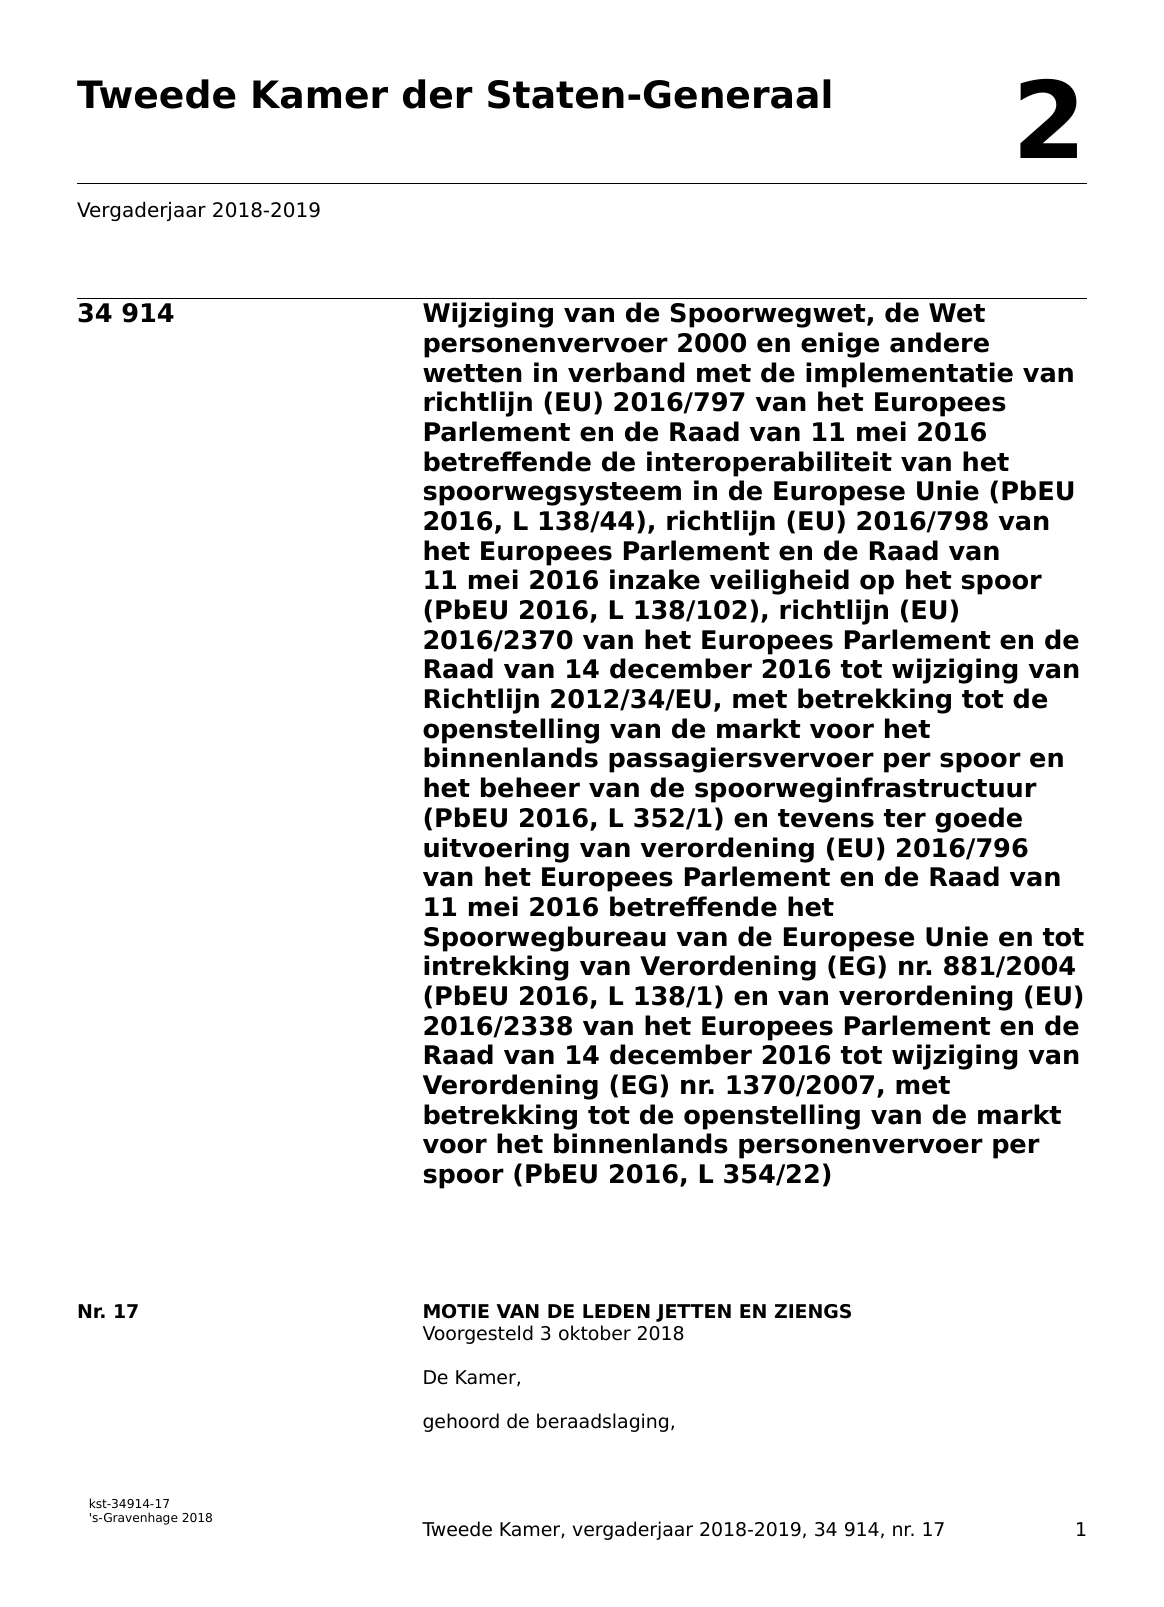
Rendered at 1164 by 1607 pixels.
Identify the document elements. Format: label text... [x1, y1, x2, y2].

table_header Tweede Kamer der Staten-Generaal [77, 59, 886, 183]
table_header 2 [886, 59, 1087, 183]
subtitle 34 914 Wijziging van de Spoorwegwet, de Wet personenvervoer 2000 en enige andere wetten in verband met de implementatie van richtlijn (EU) 2016/797 van het Europees Parlement en de Raad van 11 mei 2016 betreffende de interoperabiliteit van het spoorwegsysteem in de Europese Unie (PbEU 2016, L 138/44), richtlijn (EU) 2016/798 van het Europees Parlement en de Raad van 11 mei 2016 inzake veiligheid op het spoor (PbEU 2016, L 138/102), richtlijn (EU) 2016/2370 van het Europees Parlement en de Raad van 14 december 2016 tot wijziging van Richtlijn 2012/34/EU, met betrekking tot de openstelling van de markt voor het binnenlands passagiersvervoer per spoor en het beheer van de spoorweginfrastructuur (PbEU 2016, L 352/1) en tevens ter goede uitvoering van verordening (EU) 2016/796 van het Europees Parlement en de Raad van 11 mei 2016 betreffende het Spoorwegbureau van de Europese Unie en tot intrekking van Verordening (EG) nr. 881/2004 (PbEU 2016, L 138/1) en van verordening (EU) 2016/2338 van het Europees Parlement en de Raad van 14 december 2016 tot wijziging van Verordening (EG) nr. 1370/2007, met betrekking tot de openstelling van de markt voor het binnenlands personenvervoer per spoor (PbEU 2016, L 354/22) [77, 299, 1087, 1189]
text Voorgesteld 3 oktober 2018 [422, 1323, 1087, 1344]
text De Kamer, [422, 1367, 1087, 1389]
text gehoord de beraadslaging, [422, 1411, 1087, 1433]
text kst-34914-17 [88, 1497, 323, 1511]
subtitle Nr. 17 MOTIE VAN DE LEDEN JETTEN EN ZIENGS [77, 1301, 1087, 1323]
text 's-Gravenhage 2018 [88, 1511, 323, 1525]
table_cell Vergaderjaar 2018-2019 [77, 184, 1087, 298]
